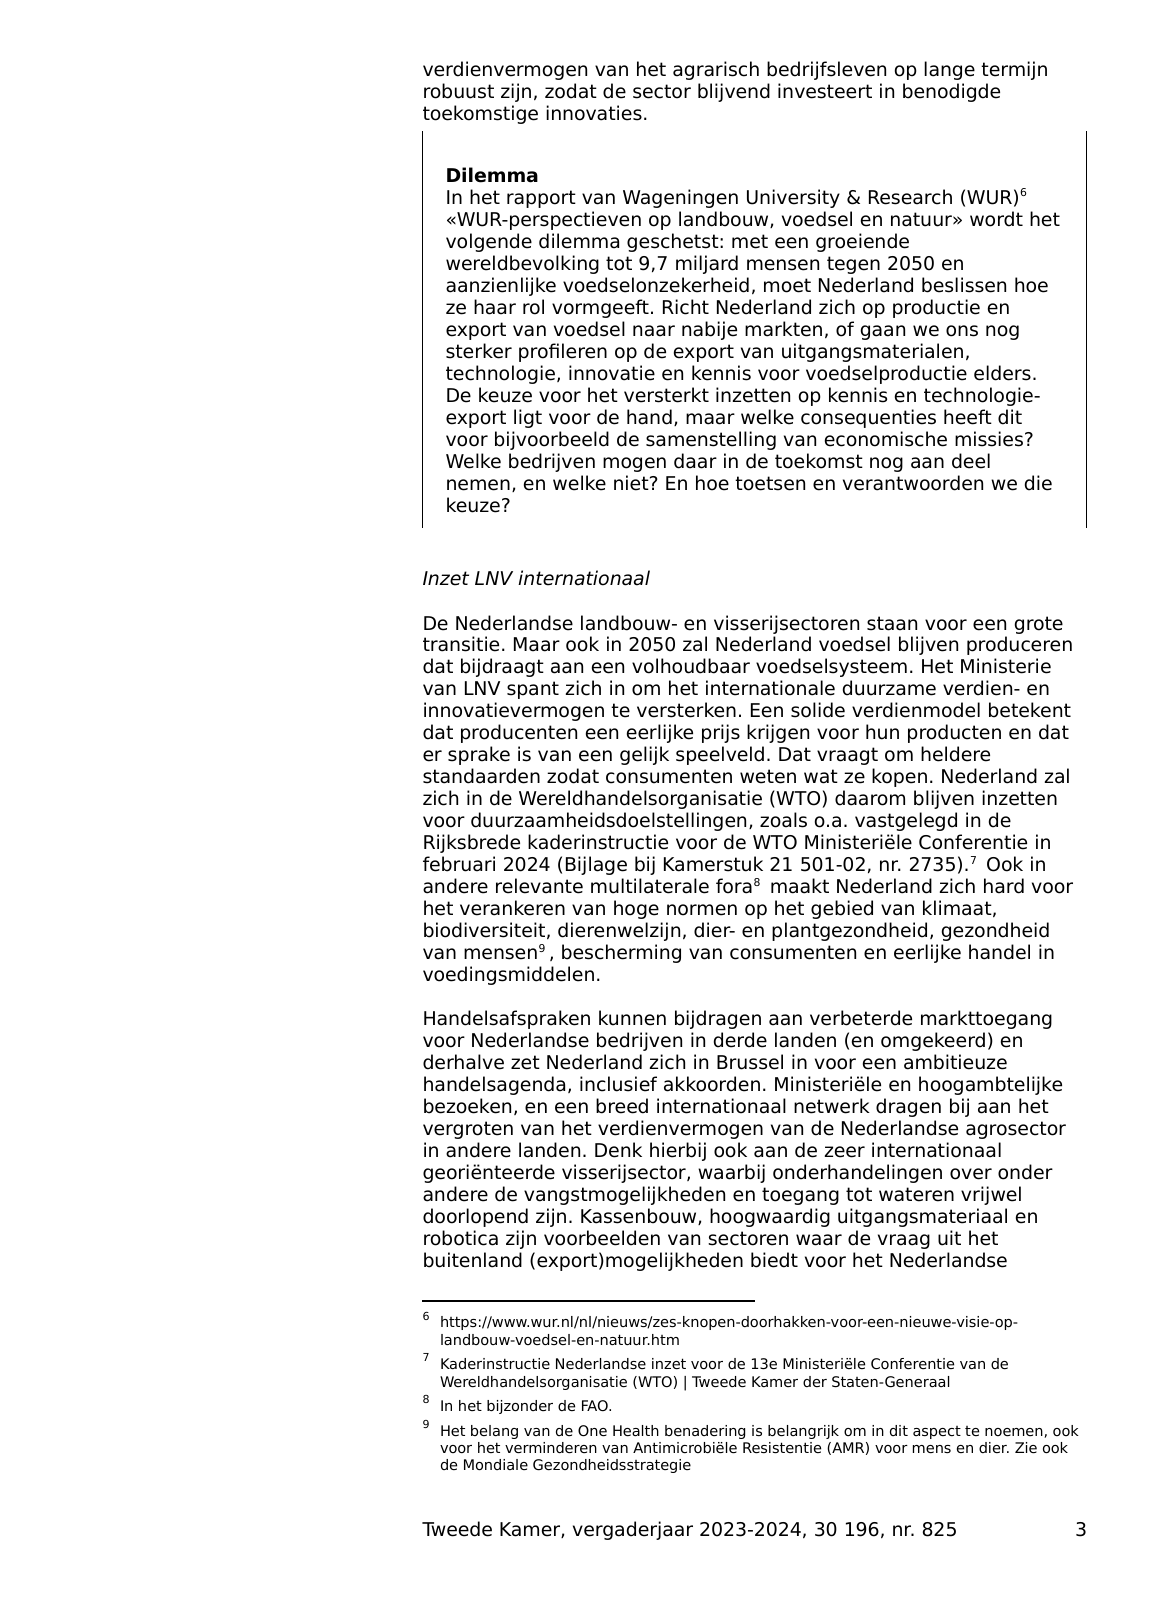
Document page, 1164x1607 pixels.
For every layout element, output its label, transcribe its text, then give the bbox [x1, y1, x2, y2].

text Het belang van de One Health benadering is belangrijk om in dit aspect te noemen, ook voor het verminderen van Antimicrobiële Resistentie (AMR) voor mens en dier. Zie ook de Mondiale Gezondheidsstrategie [422, 1418, 1087, 1474]
text Handelsafspraken kunnen bijdragen aan verbeterde markttoegang voor Nederlandse bedrijven in derde landen (en omgekeerd) en derhalve zet Nederland zich in Brussel in voor een ambitieuze handelsagenda, inclusief akkoorden. Ministeriële en hoogambtelijke bezoeken, en een breed internationaal netwerk dragen bij aan het vergroten van het verdienvermogen van de Nederlandse agrosector in andere landen. Denk hierbij ook aan de zeer internationaal georiënteerde visserijsector, waarbij onderhandelingen over onder andere de vangstmogelijkheden en toegang tot wateren vrijwel doorlopend zijn. Kassenbouw, hoogwaardig uitgangsmateriaal en robotica zijn voorbeelden van sectoren waar de vraag uit het buitenland (export)mogelijkheden biedt voor het Nederlandse [422, 1008, 1087, 1272]
text Kaderinstructie Nederlandse inzet voor de 13e Ministeriële Conferentie van de Wereldhandelsorganisatie (WTO) | Tweede Kamer der Staten-Generaal [422, 1352, 1087, 1391]
text De Nederlandse landbouw- en visserijsectoren staan voor een grote transitie. Maar ook in 2050 zal Nederland voedsel blijven produceren dat bijdraagt aan een volhoudbaar voedselsysteem. Het Ministerie van LNV spant zich in om het internationale duurzame verdien- en innovatievermogen te versterken. Een solide verdienmodel betekent dat producenten een eerlijke prijs krijgen voor hun producten en dat er sprake is van een gelijk speelveld. Dat vraagt om heldere standaarden zodat consumenten weten wat ze kopen. Nederland zal zich in de Wereldhandelsorganisatie (WTO) daarom blijven inzetten voor duurzaamheidsdoelstellingen, zoals o.a. vastgelegd in de Rijksbrede kaderinstructie voor de WTO Ministeriële Conferentie in februari 2024 (Bijlage bij Kamerstuk 21 501-02, nr. 2735). Ook in andere relevante multilaterale fora maakt Nederland zich hard voor het verankeren van hoge normen op het gebied van klimaat, biodiversiteit, dierenwelzijn, dier- en plantgezondheid, gezondheid van mensen, bescherming van consumenten en eerlijke handel in voedingsmiddelen. [422, 612, 1087, 986]
table_header Dilemma In het rapport van Wageningen University & Research (WUR) «WUR-perspectieven op landbouw, voedsel en natuur» wordt het volgende dilemma geschetst: met een groeiende wereldbevolking tot 9,7 miljard mensen tegen 2050 en aanzienlijke voedselonzekerheid, moet Nederland beslissen hoe ze haar rol vormgeeft. Richt Nederland zich op productie en export van voedsel naar nabije markten, of gaan we ons nog sterker profileren op de export van uitgangsmaterialen, technologie, innovatie en kennis voor voedselproductie elders. De keuze voor het versterkt inzetten op kennis en technologie-export ligt voor de hand, maar welke consequenties heeft dit voor bijvoorbeeld de samenstelling van economische missies? Welke bedrijven mogen daar in de toekomst nog aan deel nemen, en welke niet? En hoe toetsen en verantwoorden we die keuze? [423, 131, 1086, 528]
subtitle Inzet LNV internationaal [422, 568, 1087, 590]
text verdienvermogen van het agrarisch bedrijfsleven op lange termijn robuust zijn, zodat de sector blijvend investeert in benodigde toekomstige innovaties. [422, 59, 1087, 125]
text In het bijzonder de FAO. [422, 1393, 1087, 1416]
